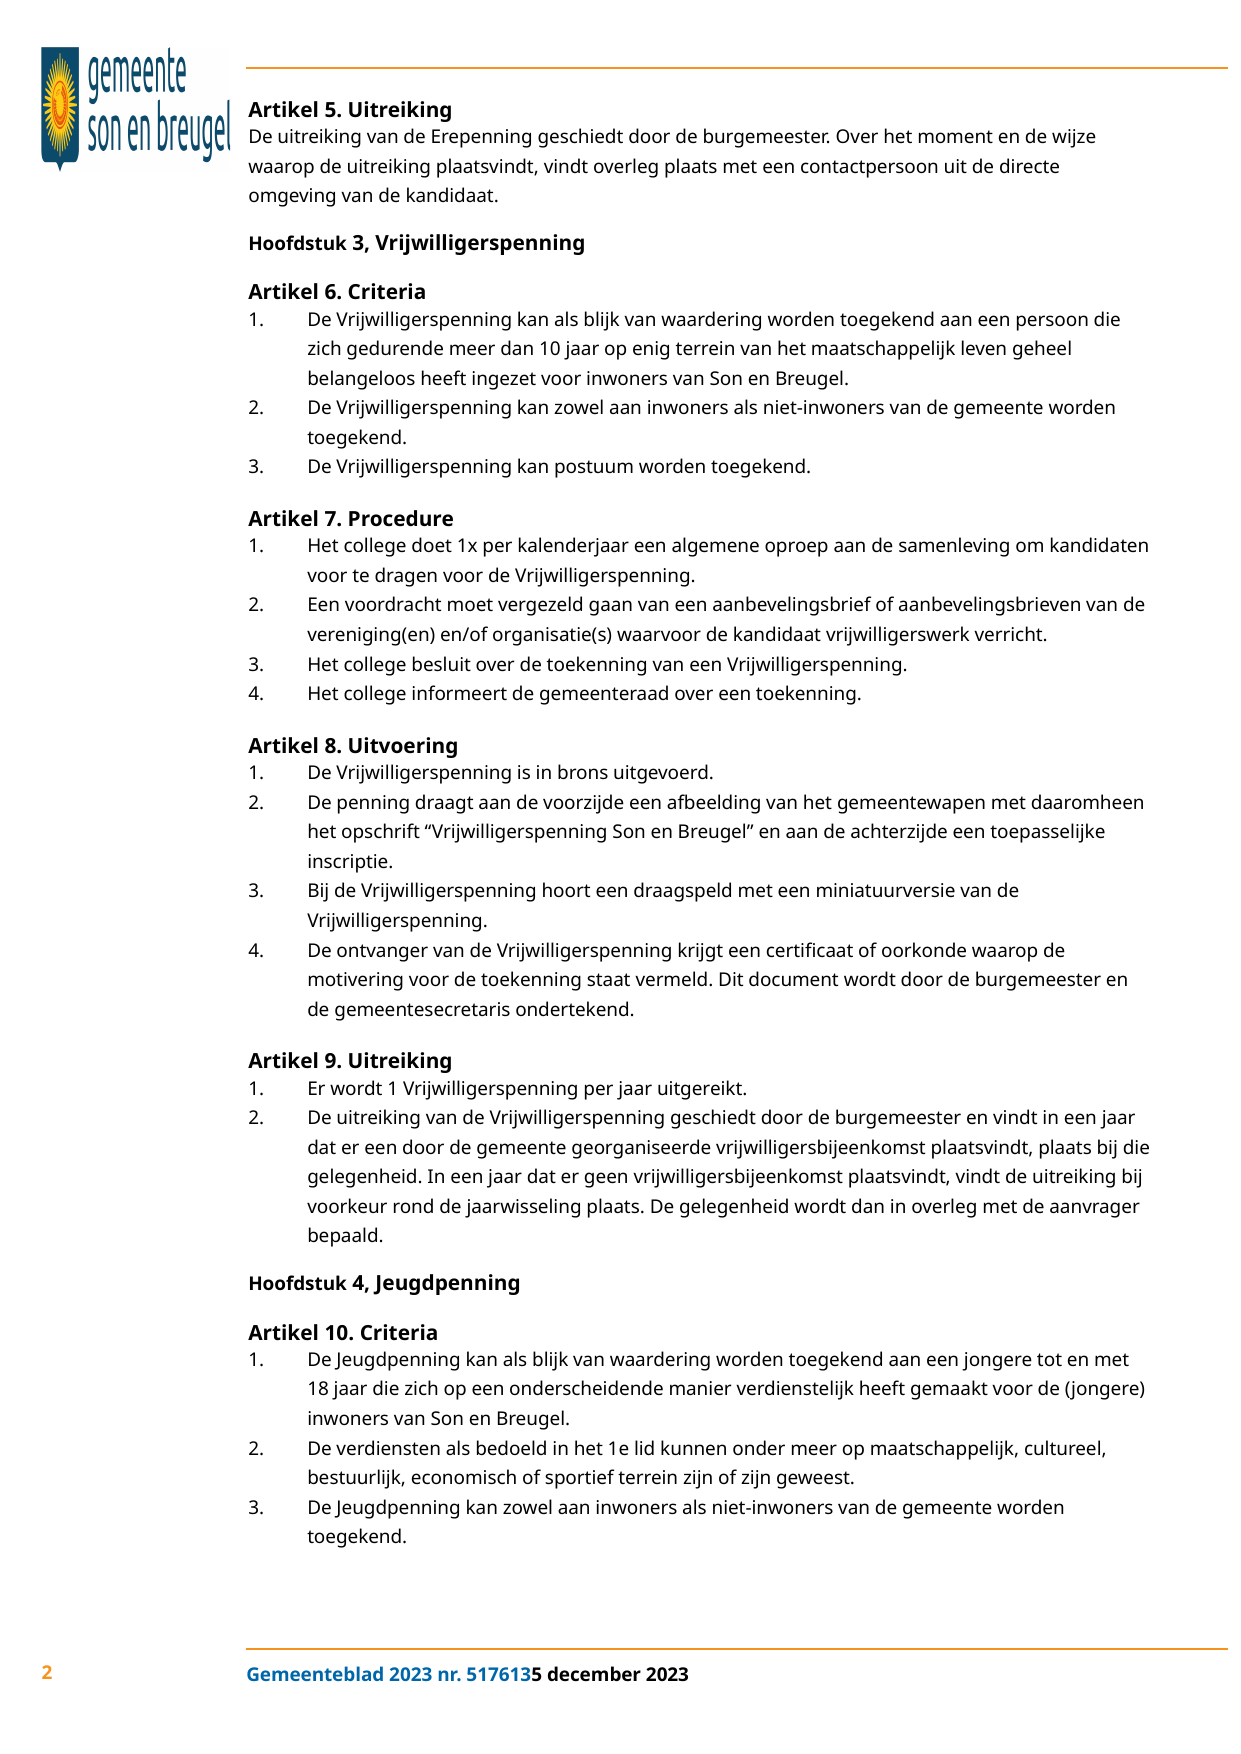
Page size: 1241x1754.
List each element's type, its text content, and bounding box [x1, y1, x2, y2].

text Artikel 8. Uitvoering [248, 731, 1152, 759]
text Artikel 5. Uitreiking [248, 95, 1152, 123]
text Artikel 9. Uitreiking [248, 1046, 1152, 1075]
list De Jeugdpenning kan als blijk van waardering worden toegekend aan een jongere tot en met 18 jaar die zich op een onderscheidende manier verdienstelijk heeft gemaakt voor de (jongere) inwoners van Son en Breugel. [248, 1346, 1152, 1431]
text Artikel 6. Criteria [248, 277, 1152, 306]
list De Vrijwilligerspenning kan zowel aan inwoners als niet-inwoners van de gemeente worden toegekend. [248, 394, 1152, 450]
list De Vrijwilligerspenning kan als blijk van waardering worden toegekend aan een persoon die zich gedurende meer dan 10 jaar op enig terrein van het maatschappelijk leven geheel belangeloos heeft ingezet voor inwoners van Son en Breugel. [248, 306, 1152, 391]
list De Vrijwilligerspenning kan postuum worden toegekend. [248, 454, 1152, 479]
list Het college besluit over de toekenning van een Vrijwilligerspenning. [248, 651, 1152, 677]
list De ontvanger van de Vrijwilligerspenning krijgt een certificaat of oorkonde waarop de motivering voor de toekenning staat vermeld. Dit document wordt door de burgemeester en de gemeentesecretaris ondertekend. [248, 937, 1152, 1022]
list De verdiensten als bedoeld in het 1e lid kunnen onder meer op maatschappelijk, cultureel, bestuurlijk, economisch of sportief terrein zijn of zijn geweest. [248, 1435, 1152, 1490]
list De penning draagt aan de voorzijde een afbeelding van het gemeentewapen met daaromheen het opschrift “Vrijwilligerspenning Son en Breugel” en aan de achterzijde een toepasselijke inscriptie. [248, 789, 1152, 874]
list Er wordt 1 Vrijwilligerspenning per jaar uitgereikt. [248, 1075, 1152, 1101]
list De Vrijwilligerspenning is in brons uitgevoerd. [248, 759, 1152, 785]
list De Jeugdpenning kan zowel aan inwoners als niet-inwoners van de gemeente worden toegekend. [248, 1494, 1152, 1549]
picture [41, 47, 231, 172]
list Bij de Vrijwilligerspenning hoort een draagspeld met een miniatuurversie van de Vrijwilligerspenning. [248, 878, 1152, 933]
list Het college informeert de gemeenteraad over een toekenning. [248, 680, 1152, 706]
list De uitreiking van de Vrijwilligerspenning geschiedt door de burgemeester en vindt in een jaar dat er een door de gemeente georganiseerde vrijwilligersbijeenkomst plaatsvindt, plaats bij die gelegenheid. In een jaar dat er geen vrijwilligersbijeenkomst plaatsvindt, vindt de uitreiking bij voorkeur rond de jaarwisseling plaats. De gelegenheid wordt dan in overleg met de aanvrager bepaald. [248, 1104, 1152, 1248]
text De uitreiking van de Erepenning geschiedt door de burgemeester. Over het moment en de wijze waarop de uitreiking plaatsvindt, vindt overleg plaats met een contactpersoon uit de directe omgeving van de kandidaat. [248, 123, 1152, 208]
list Het college doet 1x per kalenderjaar een algemene oproep aan de samenleving om kandidaten voor te dragen voor de Vrijwilligerspenning. [248, 532, 1152, 588]
text Artikel 10. Criteria [248, 1318, 1152, 1346]
text Hoofdstuk 3, Vrijwilligerspenning [248, 228, 1152, 256]
text Artikel 7. Procedure [248, 504, 1152, 532]
list Een voordracht moet vergezeld gaan van een aanbevelingsbrief of aanbevelingsbrieven van de vereniging(en) en/of organisatie(s) waarvoor de kandidaat vrijwilligerswerk verricht. [248, 592, 1152, 647]
text Hoofdstuk 4, Jeugdpenning [248, 1268, 1152, 1297]
